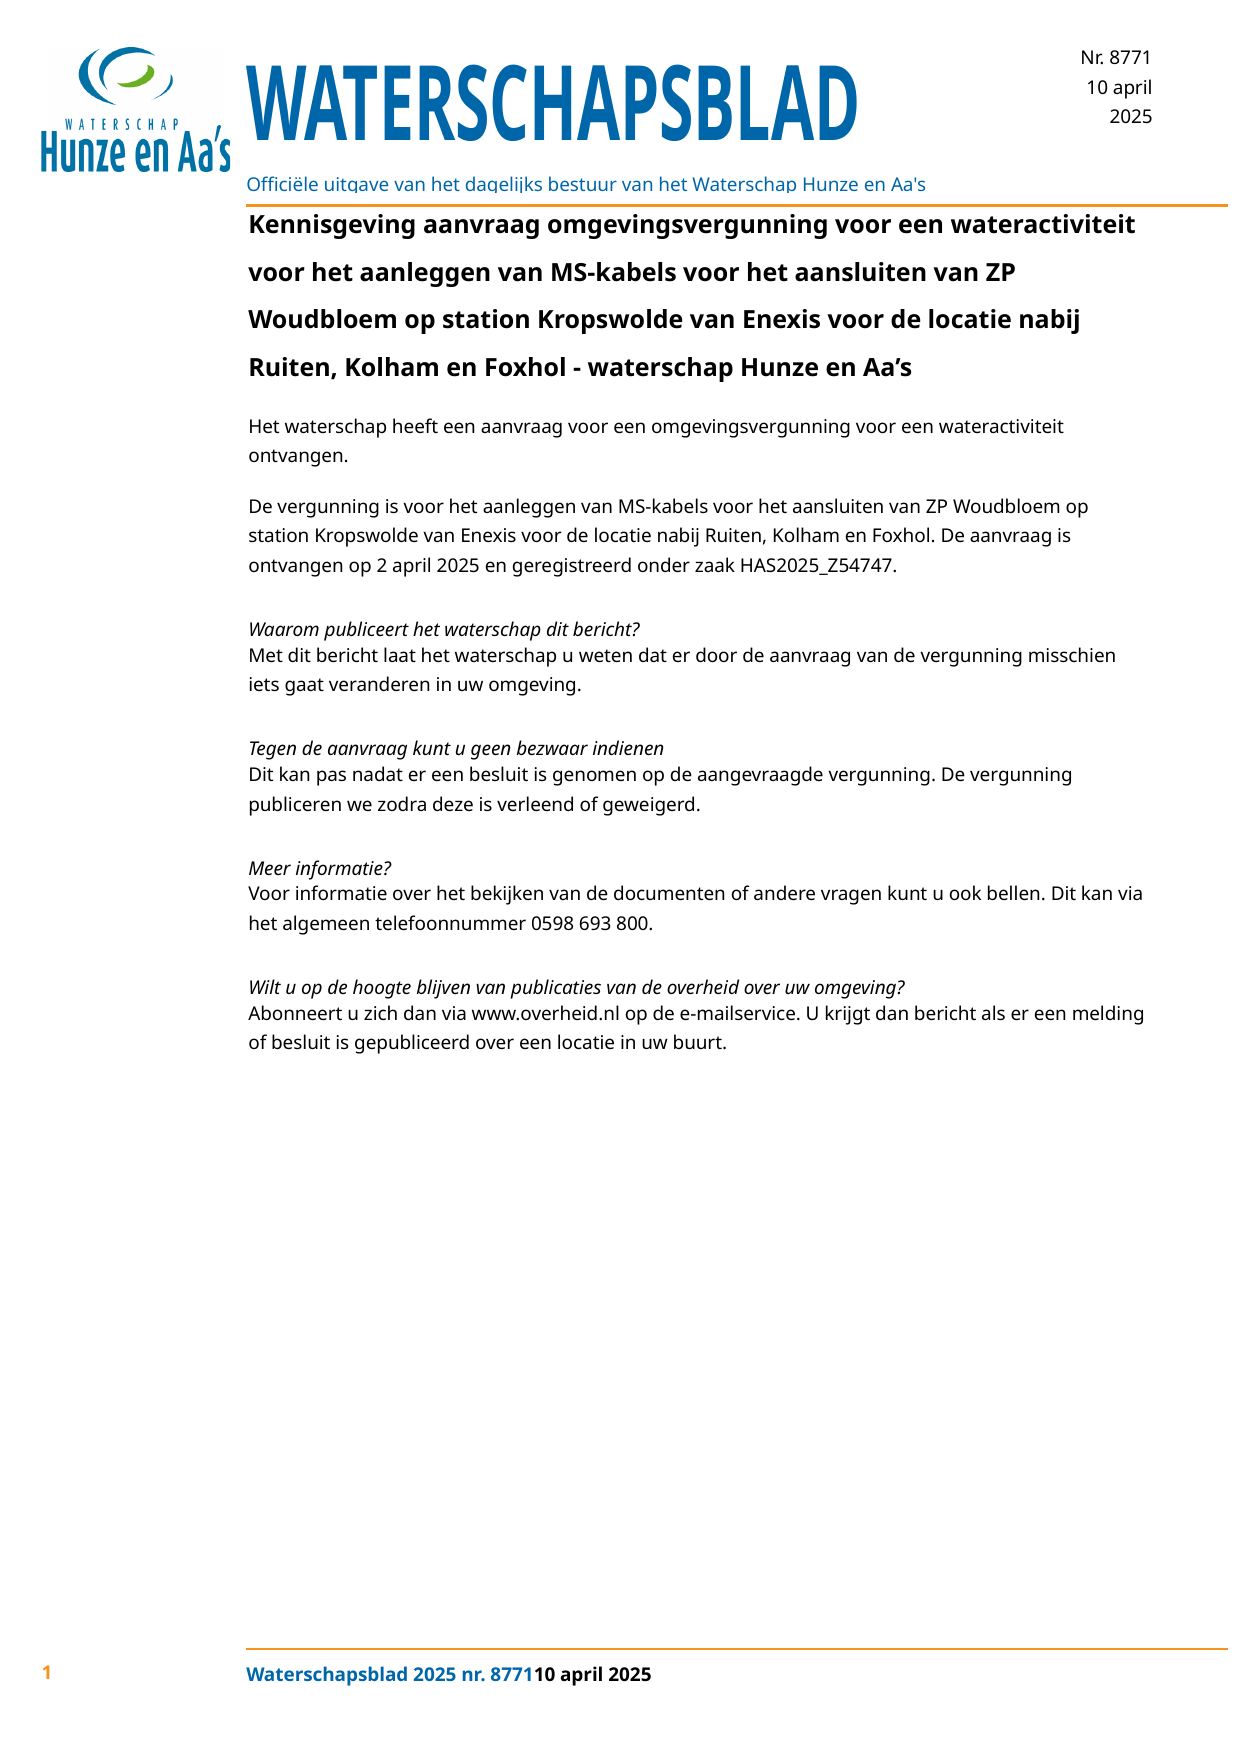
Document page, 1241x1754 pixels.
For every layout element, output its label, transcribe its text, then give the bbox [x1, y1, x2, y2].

picture [47, 154, 51, 172]
text Wilt u op de hoogte blijven van publicaties van de overheid over uw omgeving? [248, 974, 1152, 1000]
text Dit kan pas nadat er een besluit is genomen op de aangevraagde vergunning. De vergunning publiceren we zodra deze is verleend of geweigerd. [248, 761, 1152, 817]
text De vergunning is voor het aanleggen van MS-kabels voor het aansluiten van ZP Woudbloem op station Kropswolde van Enexis voor de locatie nabij Ruiten, Kolham en Foxhol. De aanvraag is ontvangen op 2 april 2025 en geregistreerd onder zaak HAS2025_Z54747. [248, 493, 1152, 578]
text Voor informatie over het bekijken van de documenten of andere vragen kunt u ook bellen. Dit kan via het algemeen telefoonnummer 0598 693 800. [248, 881, 1152, 936]
text Met dit bericht laat het waterschap u weten dat er door de aanvraag van de vergunning misschien iets gaat veranderen in uw omgeving. [248, 642, 1152, 697]
text Abonneert u zich dan via www.overheid.nl op de e-mailservice. U krijgt dan bericht als er een melding of besluit is gepubliceerd over een locatie in uw buurt. [248, 1000, 1152, 1055]
picture [41, 47, 231, 172]
text Waarom publiceert het waterschap dit bericht? [248, 616, 1152, 642]
text Meer informatie? [248, 855, 1152, 881]
text Het waterschap heeft een aanvraag voor een omgevingsvergunning voor een wateractiviteit ontvangen. [248, 413, 1152, 468]
picture [226, 145, 231, 156]
text Tegen de aanvraag kunt u geen bezwaar indienen [248, 736, 1152, 761]
text Kennisgeving aanvraag omgevingsvergunning voor een wateractiviteit voor het aanleggen van MS-kabels voor het aansluiten van ZP Woudbloem op station Kropswolde van Enexis voor de locatie nabij Ruiten, Kolham en Foxhol - waterschap Hunze en Aa’s [248, 207, 1152, 384]
picture [183, 163, 191, 172]
